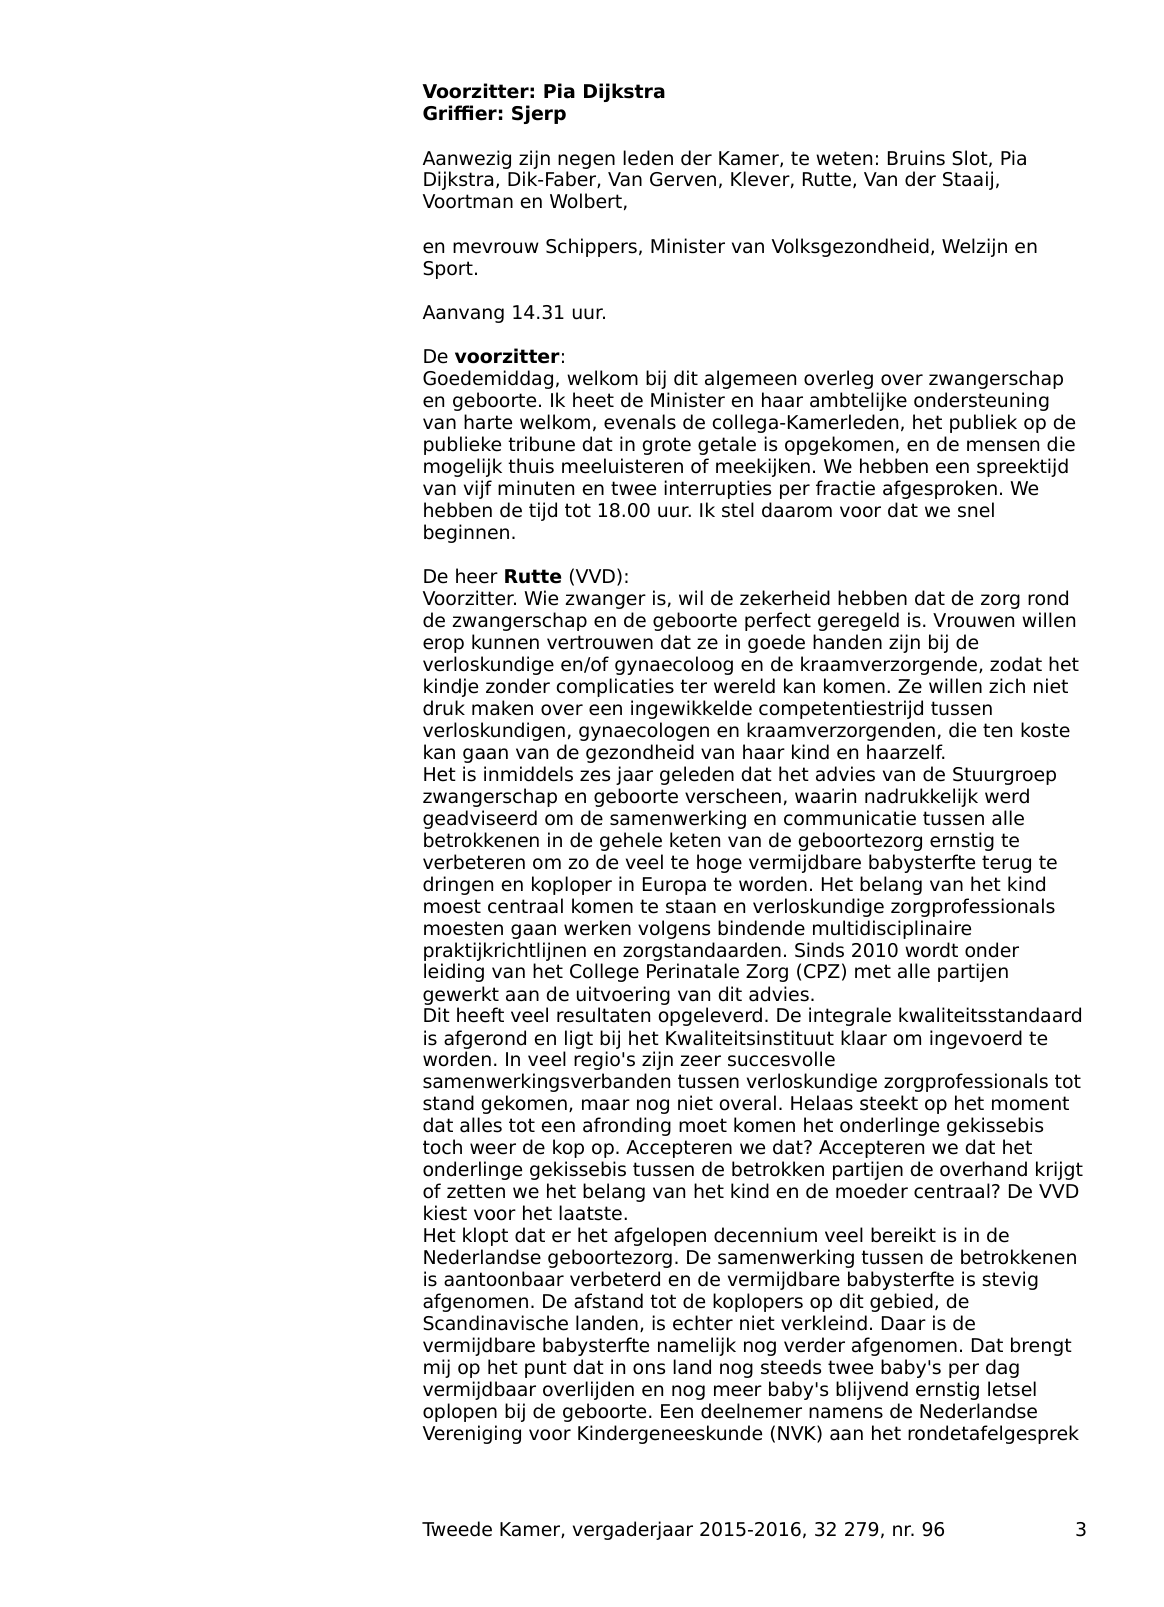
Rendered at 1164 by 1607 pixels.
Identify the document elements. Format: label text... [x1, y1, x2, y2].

text Dit heeft veel resultaten opgeleverd. De integrale kwaliteitsstandaard is afgerond en ligt bij het Kwaliteitsinstituut klaar om ingevoerd te worden. In veel regio's zijn zeer succesvolle samenwerkingsverbanden tussen verloskundige zorgprofessionals tot stand gekomen, maar nog niet overal. Helaas steekt op het moment dat alles tot een afronding moet komen het onderlinge gekissebis toch weer de kop op. Accepteren we dat? Accepteren we dat het onderlinge gekissebis tussen de betrokken partijen de overhand krijgt of zetten we het belang van het kind en de moeder centraal? De VVD kiest voor het laatste. [422, 1005, 1087, 1225]
text en mevrouw Schippers, Minister van Volksgezondheid, Welzijn en Sport. [422, 236, 1087, 279]
text Goedemiddag, welkom bij dit algemeen overleg over zwangerschap en geboorte. Ik heet de Minister en haar ambtelijke ondersteuning van harte welkom, evenals de collega-Kamerleden, het publiek op de publieke tribune dat in grote getale is opgekomen, en de mensen die mogelijk thuis meeluisteren of meekijken. We hebben een spreektijd van vijf minuten en twee interrupties per fractie afgesproken. We hebben de tijd tot 18.00 uur. Ik stel daarom voor dat we snel beginnen. [422, 368, 1087, 544]
text Voorzitter. Wie zwanger is, wil de zekerheid hebben dat de zorg rond de zwangerschap en de geboorte perfect geregeld is. Vrouwen willen erop kunnen vertrouwen dat ze in goede handen zijn bij de verloskundige en/of gynaecoloog en de kraamverzorgende, zodat het kindje zonder complicaties ter wereld kan komen. Ze willen zich niet druk maken over een ingewikkelde competentiestrijd tussen verloskundigen, gynaecologen en kraamverzorgenden, die ten koste kan gaan van de gezondheid van haar kind en haarzelf. [422, 588, 1087, 764]
text Aanvang 14.31 uur. [422, 302, 1087, 324]
text Aanwezig zijn negen leden der Kamer, te weten: Bruins Slot, Pia Dijkstra, Dik-Faber, Van Gerven, Klever, Rutte, Van der Staaij, Voortman en Wolbert, [422, 147, 1087, 213]
text Het is inmiddels zes jaar geleden dat het advies van de Stuurgroep zwangerschap en geboorte verscheen, waarin nadrukkelijk werd geadviseerd om de samenwerking en communicatie tussen alle betrokkenen in de gehele keten van de geboortezorg ernstig te verbeteren om zo de veel te hoge vermijdbare babysterfte terug te dringen en koploper in Europa te worden. Het belang van het kind moest centraal komen te staan en verloskundige zorgprofessionals moesten gaan werken volgens bindende multidisciplinaire praktijkrichtlijnen en zorgstandaarden. Sinds 2010 wordt onder leiding van het College Perinatale Zorg (CPZ) met alle partijen gewerkt aan de uitvoering van dit advies. [422, 764, 1087, 1005]
text Voorzitter: Pia Dijkstra [422, 81, 1087, 103]
text Griffier: Sjerp [422, 103, 1087, 125]
text De heer Rutte (VVD): [422, 566, 1087, 588]
text De voorzitter: [422, 346, 1087, 368]
text Het klopt dat er het afgelopen decennium veel bereikt is in de Nederlandse geboortezorg. De samenwerking tussen de betrokkenen is aantoonbaar verbeterd en de vermijdbare babysterfte is stevig afgenomen. De afstand tot de koplopers op dit gebied, de Scandinavische landen, is echter niet verkleind. Daar is de vermijdbare babysterfte namelijk nog verder afgenomen. Dat brengt mij op het punt dat in ons land nog steeds twee baby's per dag vermijdbaar overlijden en nog meer baby's blijvend ernstig letsel oplopen bij de geboorte. Een deelnemer namens de Nederlandse Vereniging voor Kindergeneeskunde (NVK) aan het rondetafelgesprek [422, 1225, 1087, 1445]
